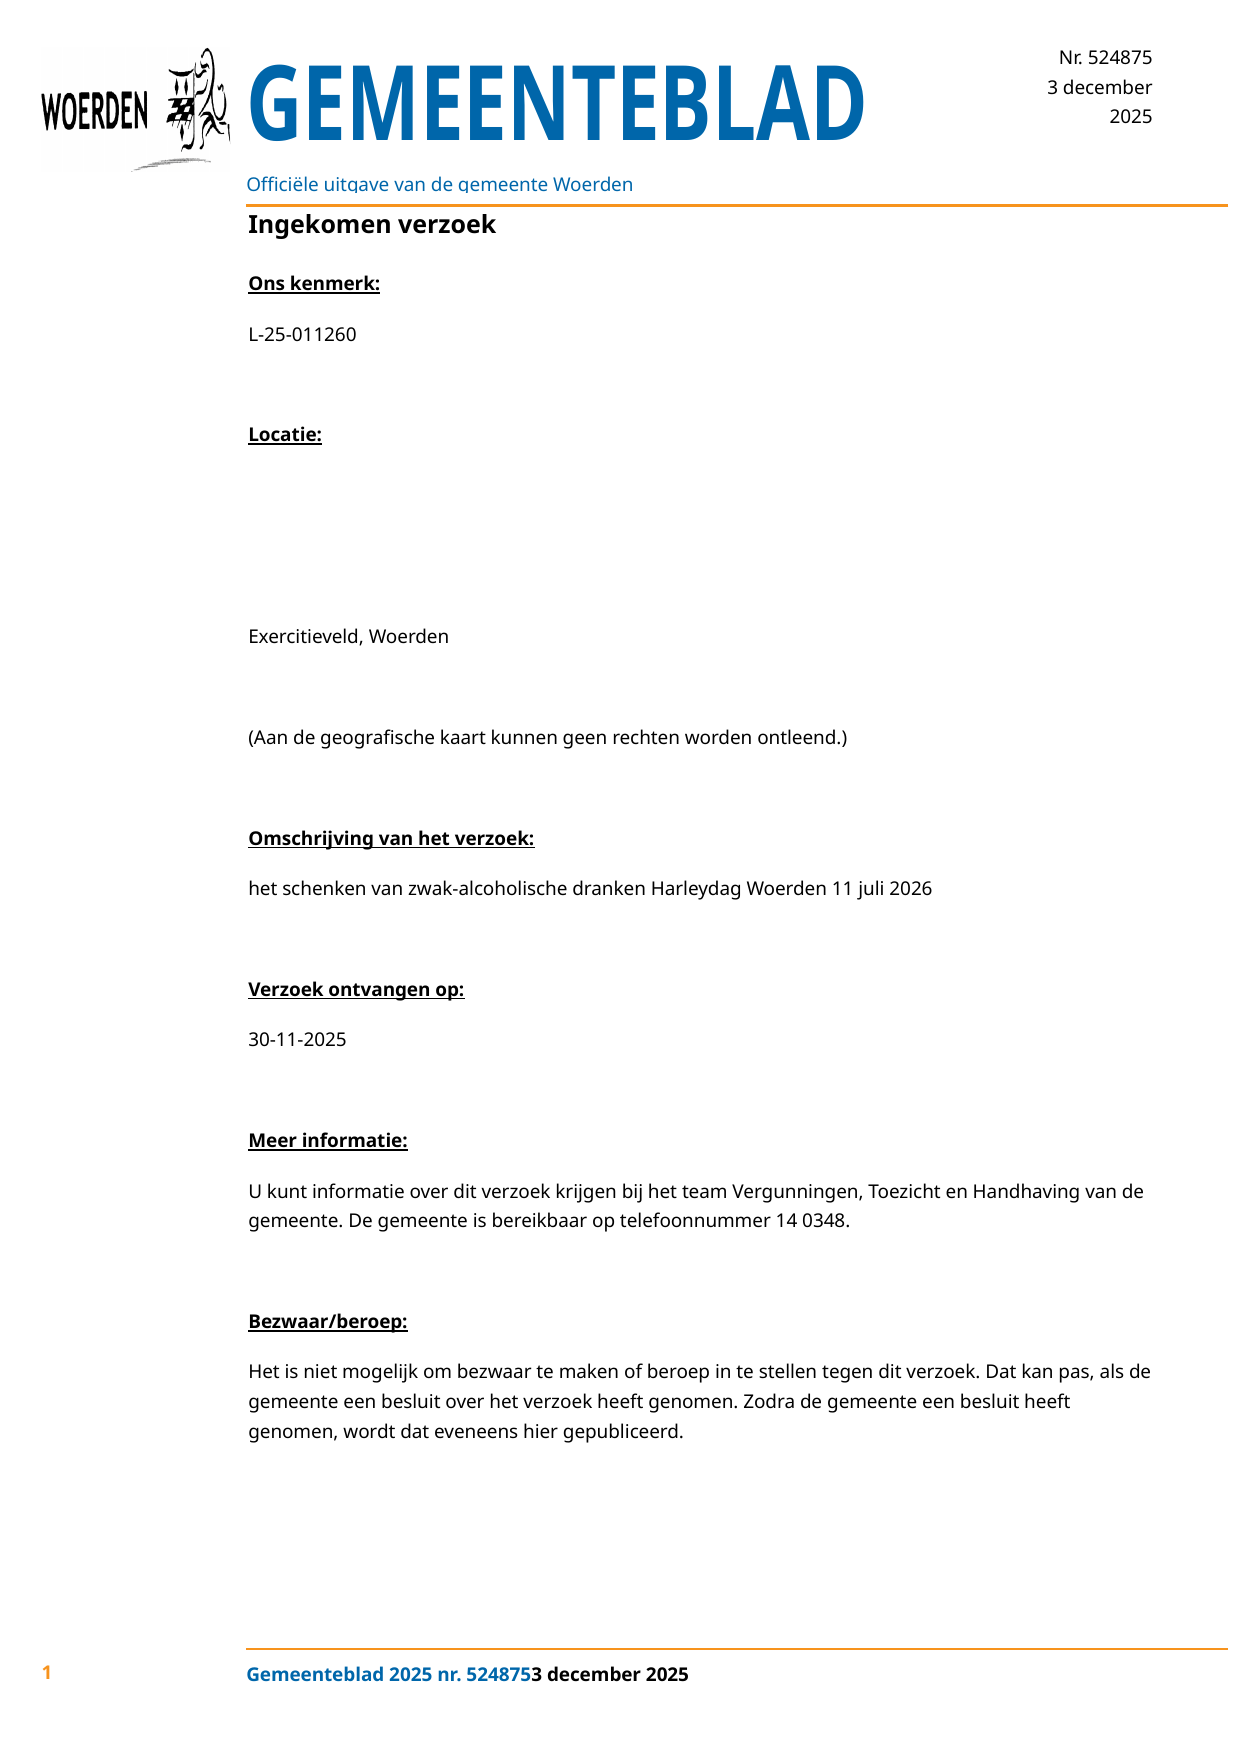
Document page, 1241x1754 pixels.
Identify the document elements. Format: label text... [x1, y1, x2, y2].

text Het is niet mogelijk om bezwaar te maken of beroep in te stellen tegen dit verzoek. Dat kan pas, als de gemeente een besluit over het verzoek heeft genomen. Zodra de gemeente een besluit heeft genomen, wordt dat eveneens hier gepubliceerd. [248, 1359, 1152, 1443]
text Bezwaar/beroep: [248, 1308, 1152, 1334]
text Exercitieveld, Woerden [248, 623, 1152, 649]
text 30-11-2025 [248, 1027, 1152, 1052]
text Ons kenmerk: [248, 270, 1152, 296]
text L-25-011260 [248, 321, 1152, 346]
text Omschrijving van het verzoek: [248, 825, 1152, 851]
text Ingekomen verzoek [248, 207, 1152, 241]
picture [41, 47, 231, 172]
text Meer informatie: [248, 1127, 1152, 1153]
text (Aan de geografische kaart kunnen geen rechten worden ontleend.) [248, 724, 1152, 750]
text U kunt informatie over dit verzoek krijgen bij het team Vergunningen, Toezicht en Handhaving van de gemeente. De gemeente is bereikbaar op telefoonnummer 14 0348. [248, 1178, 1152, 1233]
text Verzoek ontvangen op: [248, 976, 1152, 1002]
text het schenken van zwak-alcoholische dranken Harleydag Woerden 11 juli 2026 [248, 875, 1152, 901]
text Locatie: [248, 422, 1152, 447]
